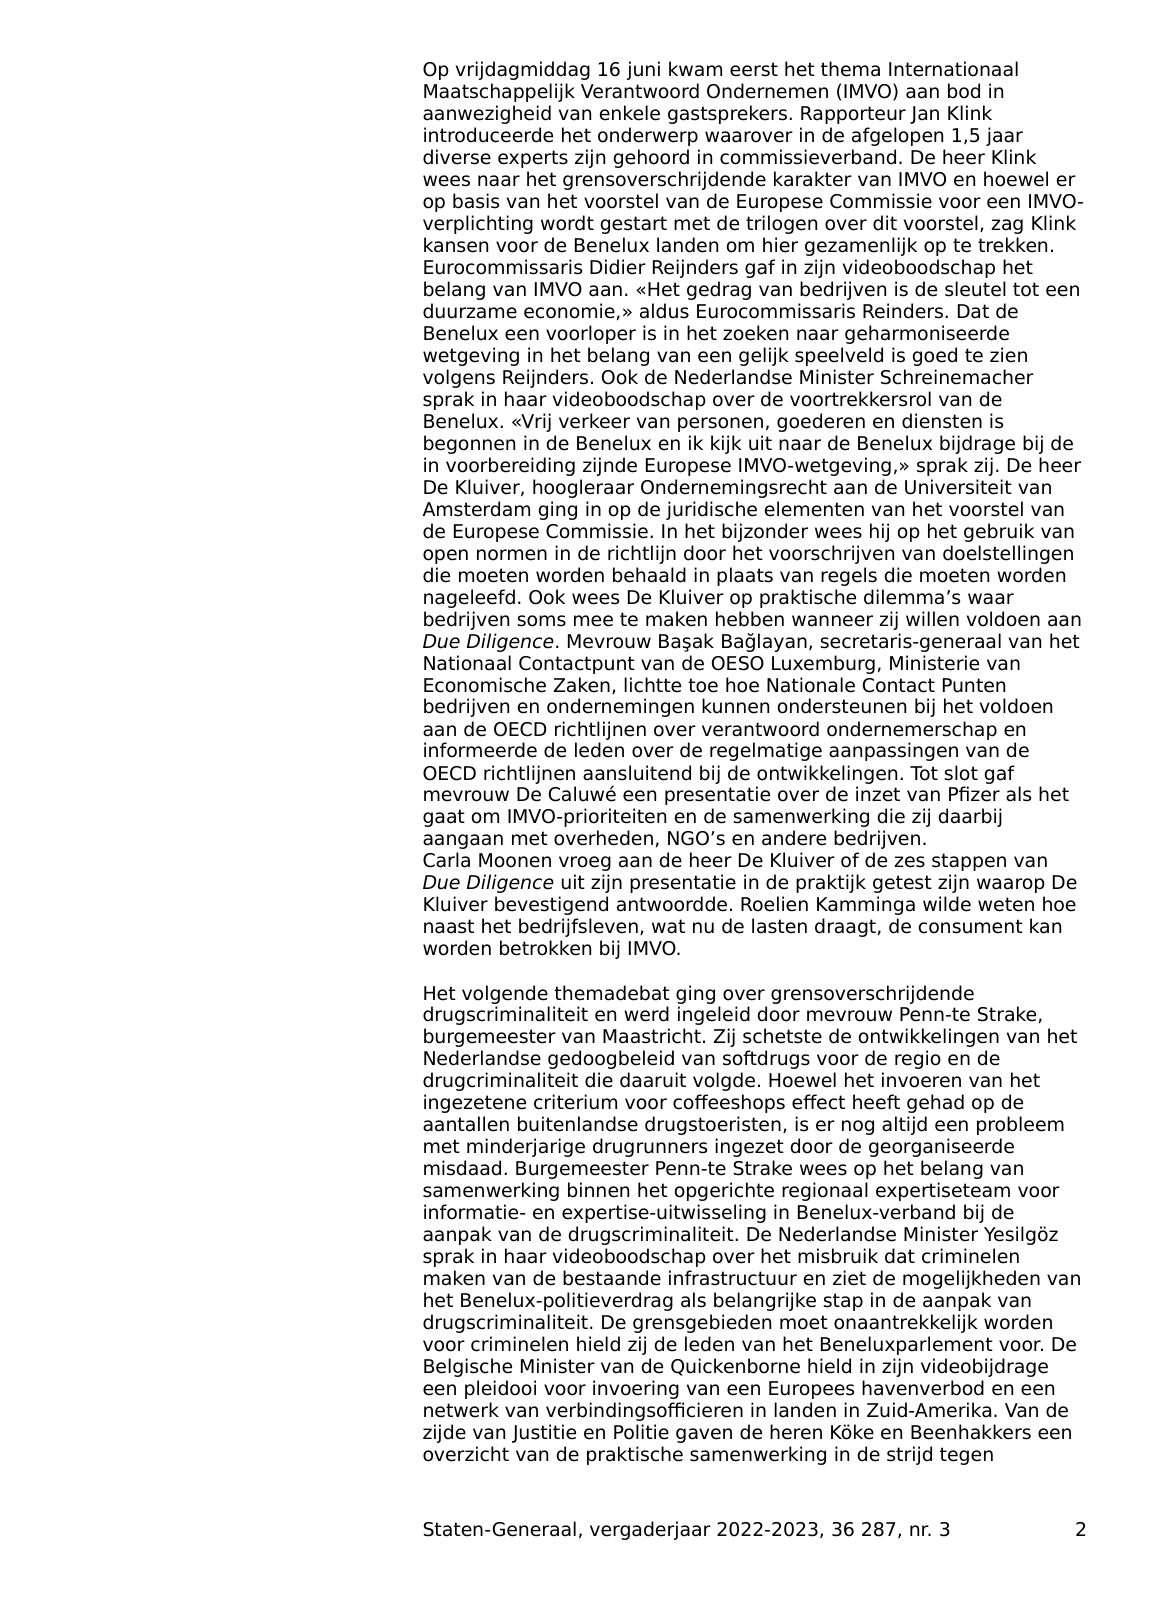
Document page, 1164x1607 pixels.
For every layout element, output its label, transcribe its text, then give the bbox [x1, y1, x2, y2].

text Het volgende themadebat ging over grensoverschrijdende drugscriminaliteit en werd ingeleid door mevrouw Penn-te Strake, burgemeester van Maastricht. Zij schetste de ontwikkelingen van het Nederlandse gedoogbeleid van softdrugs voor de regio en de drugcriminaliteit die daaruit volgde. Hoewel het invoeren van het ingezetene criterium voor coffeeshops effect heeft gehad op de aantallen buitenlandse drugstoeristen, is er nog altijd een probleem met minderjarige drugrunners ingezet door de georganiseerde misdaad. Burgemeester Penn-te Strake wees op het belang van samenwerking binnen het opgerichte regionaal expertiseteam voor informatie- en expertise-uitwisseling in Benelux-verband bij de aanpak van de drugscriminaliteit. De Nederlandse Minister Yesilgöz sprak in haar videoboodschap over het misbruik dat criminelen maken van de bestaande infrastructuur en ziet de mogelijkheden van het Benelux-politieverdrag als belangrijke stap in de aanpak van drugscriminaliteit. De grensgebieden moet onaantrekkelijk worden voor criminelen hield zij de leden van het Beneluxparlement voor. De Belgische Minister van de Quickenborne hield in zijn videobijdrage een pleidooi voor invoering van een Europees havenverbod en een netwerk van verbindingsofficieren in landen in Zuid-Amerika. Van de zijde van Justitie en Politie gaven de heren Köke en Beenhakkers een overzicht van de praktische samenwerking in de strijd tegen [422, 982, 1087, 1466]
text Op vrijdagmiddag 16 juni kwam eerst het thema Internationaal Maatschappelijk Verantwoord Ondernemen (IMVO) aan bod in aanwezigheid van enkele gastsprekers. Rapporteur Jan Klink introduceerde het onderwerp waarover in de afgelopen 1,5 jaar diverse experts zijn gehoord in commissieverband. De heer Klink wees naar het grensoverschrijdende karakter van IMVO en hoewel er op basis van het voorstel van de Europese Commissie voor een IMVO-verplichting wordt gestart met de trilogen over dit voorstel, zag Klink kansen voor de Benelux landen om hier gezamenlijk op te trekken. Eurocommissaris Didier Reijnders gaf in zijn videoboodschap het belang van IMVO aan. «Het gedrag van bedrijven is de sleutel tot een duurzame economie,» aldus Eurocommissaris Reinders. Dat de Benelux een voorloper is in het zoeken naar geharmoniseerde wetgeving in het belang van een gelijk speelveld is goed te zien volgens Reijnders. Ook de Nederlandse Minister Schreinemacher sprak in haar videoboodschap over de voortrekkersrol van de Benelux. «Vrij verkeer van personen, goederen en diensten is begonnen in de Benelux en ik kijk uit naar de Benelux bijdrage bij de in voorbereiding zijnde Europese IMVO-wetgeving,» sprak zij. De heer De Kluiver, hoogleraar Ondernemingsrecht aan de Universiteit van Amsterdam ging in op de juridische elementen van het voorstel van de Europese Commissie. In het bijzonder wees hij op het gebruik van open normen in de richtlijn door het voorschrijven van doelstellingen die moeten worden behaald in plaats van regels die moeten worden nageleefd. Ook wees De Kluiver op praktische dilemma’s waar bedrijven soms mee te maken hebben wanneer zij willen voldoen aan Due Diligence. Mevrouw Başak Bağlayan, secretaris-generaal van het Nationaal Contactpunt van de OESO Luxemburg, Ministerie van Economische Zaken, lichtte toe hoe Nationale Contact Punten bedrijven en ondernemingen kunnen ondersteunen bij het voldoen aan de OECD richtlijnen over verantwoord ondernemerschap en informeerde de leden over de regelmatige aanpassingen van de OECD richtlijnen aansluitend bij de ontwikkelingen. Tot slot gaf mevrouw De Caluwé een presentatie over de inzet van Pfizer als het gaat om IMVO-prioriteiten en de samenwerking die zij daarbij aangaan met overheden, NGO’s en andere bedrijven. [422, 59, 1087, 850]
text Carla Moonen vroeg aan de heer De Kluiver of de zes stappen van Due Diligence uit zijn presentatie in de praktijk getest zijn waarop De Kluiver bevestigend antwoordde. Roelien Kamminga wilde weten hoe naast het bedrijfsleven, wat nu de lasten draagt, de consument kan worden betrokken bij IMVO. [422, 850, 1087, 960]
